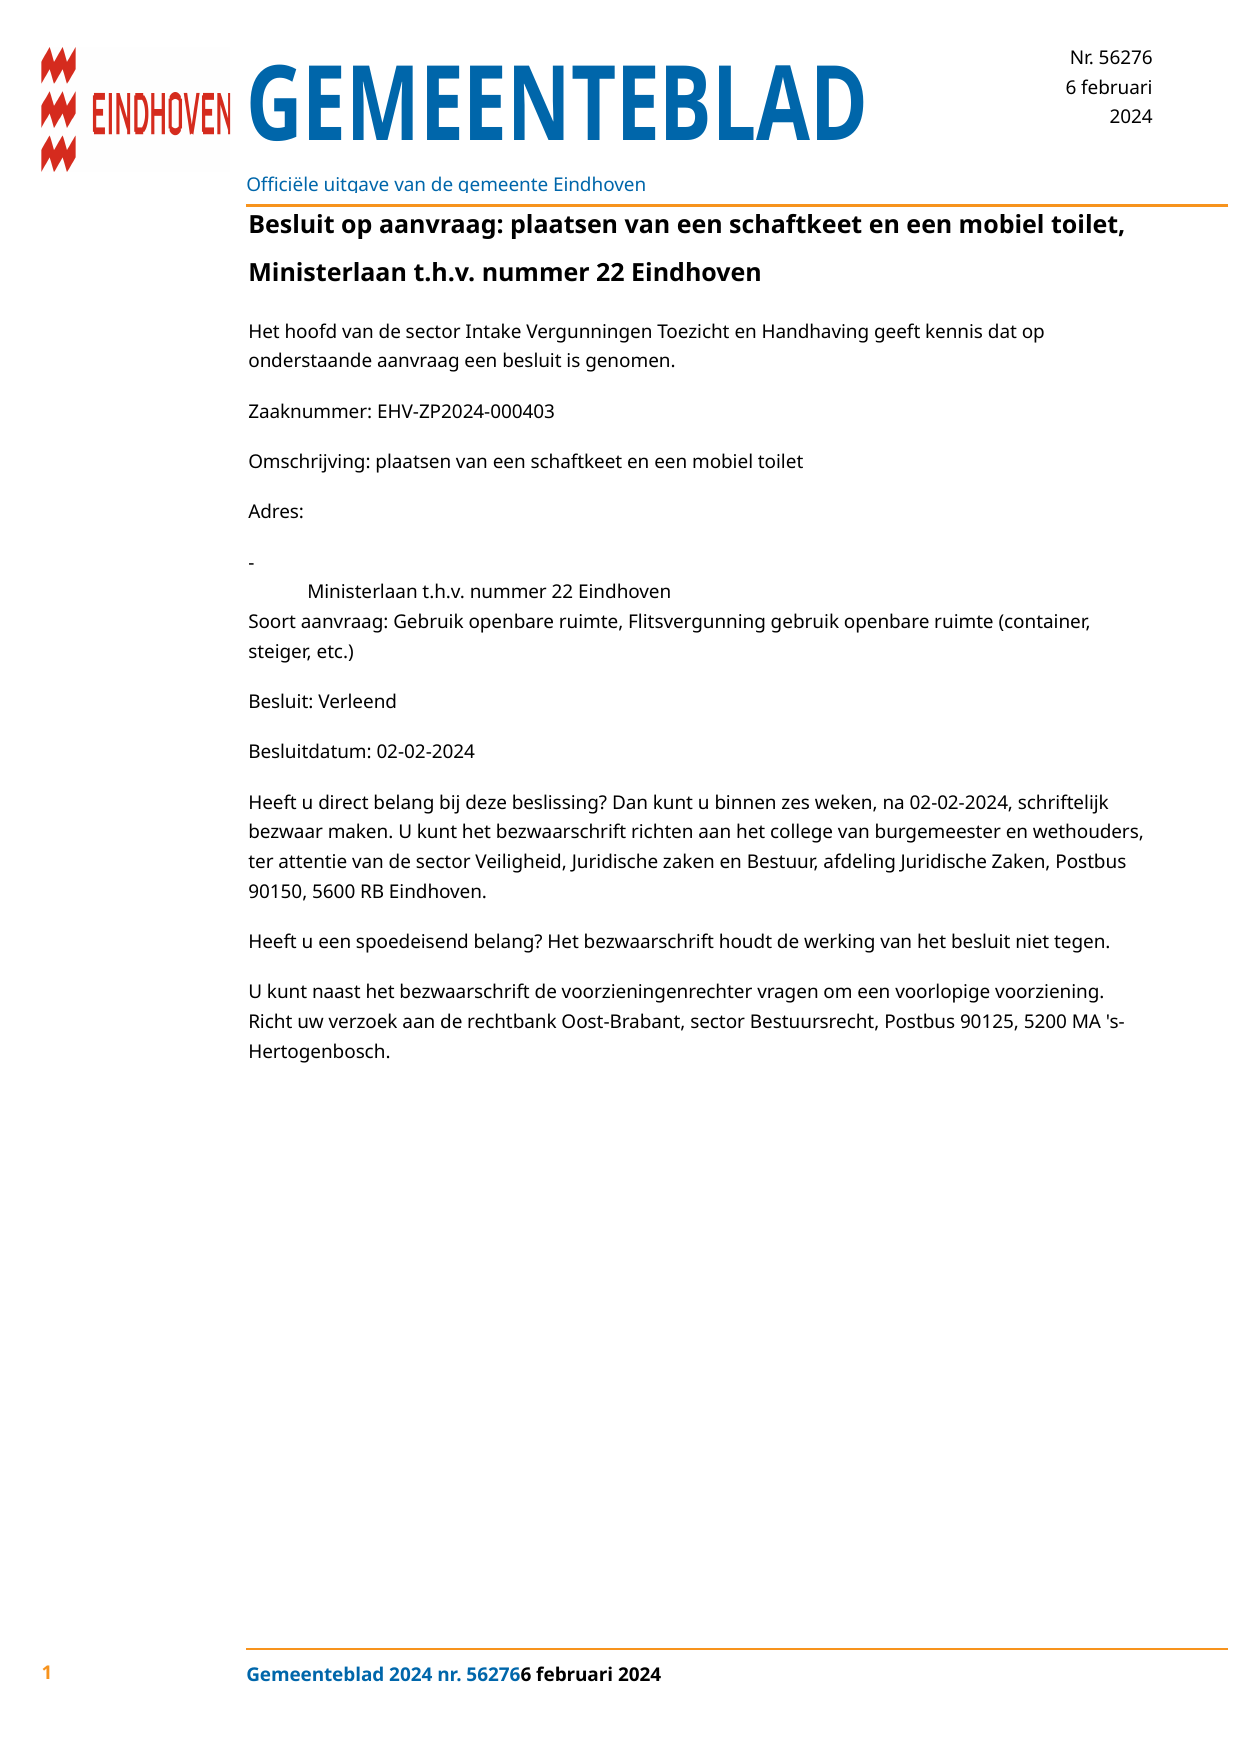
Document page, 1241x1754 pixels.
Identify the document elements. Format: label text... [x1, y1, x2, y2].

text Zaaknummer: EHV-ZP2024-000403 [248, 398, 1152, 424]
text Adres: [248, 499, 1152, 524]
list Ministerlaan t.h.v. nummer 22 Eindhoven [248, 579, 1152, 604]
text Heeft u een spoedeisend belang? Het bezwaarschrift houdt de werking van het besluit niet tegen. [248, 928, 1152, 954]
text Omschrijving: plaatsen van een schaftkeet en een mobiel toilet [248, 448, 1152, 474]
text Besluitdatum: 02-02-2024 [248, 739, 1152, 764]
text Besluit op aanvraag: plaatsen van een schaftkeet en een mobiel toilet, Ministerlaan t.h.v. nummer 22 Eindhoven [248, 207, 1152, 288]
picture [41, 47, 231, 172]
text U kunt naast het bezwaarschrift de voorzieningenrechter vragen om een voorlopige voorziening. Richt uw verzoek aan de rechtbank Oost-Brabant, sector Bestuursrecht, Postbus 90125, 5200 MA 's-Hertogenbosch. [248, 979, 1152, 1064]
text Besluit: Verleend [248, 688, 1152, 714]
text Soort aanvraag: Gebruik openbare ruimte, Flitsvergunning gebruik openbare ruimte (container, steiger, etc.) [248, 608, 1152, 664]
text Heeft u direct belang bij deze beslissing? Dan kunt u binnen zes weken, na 02-02-2024, schriftelijk bezwaar maken. U kunt het bezwaarschrift richten aan het college van burgemeester en wethouders, ter attentie van de sector Veiligheid, Juridische zaken en Bestuur, afdeling Juridische Zaken, Postbus 90150, 5600 RB Eindhoven. [248, 789, 1152, 904]
text Het hoofd van de sector Intake Vergunningen Toezicht en Handhaving geeft kennis dat op onderstaande aanvraag een besluit is genomen. [248, 318, 1152, 373]
